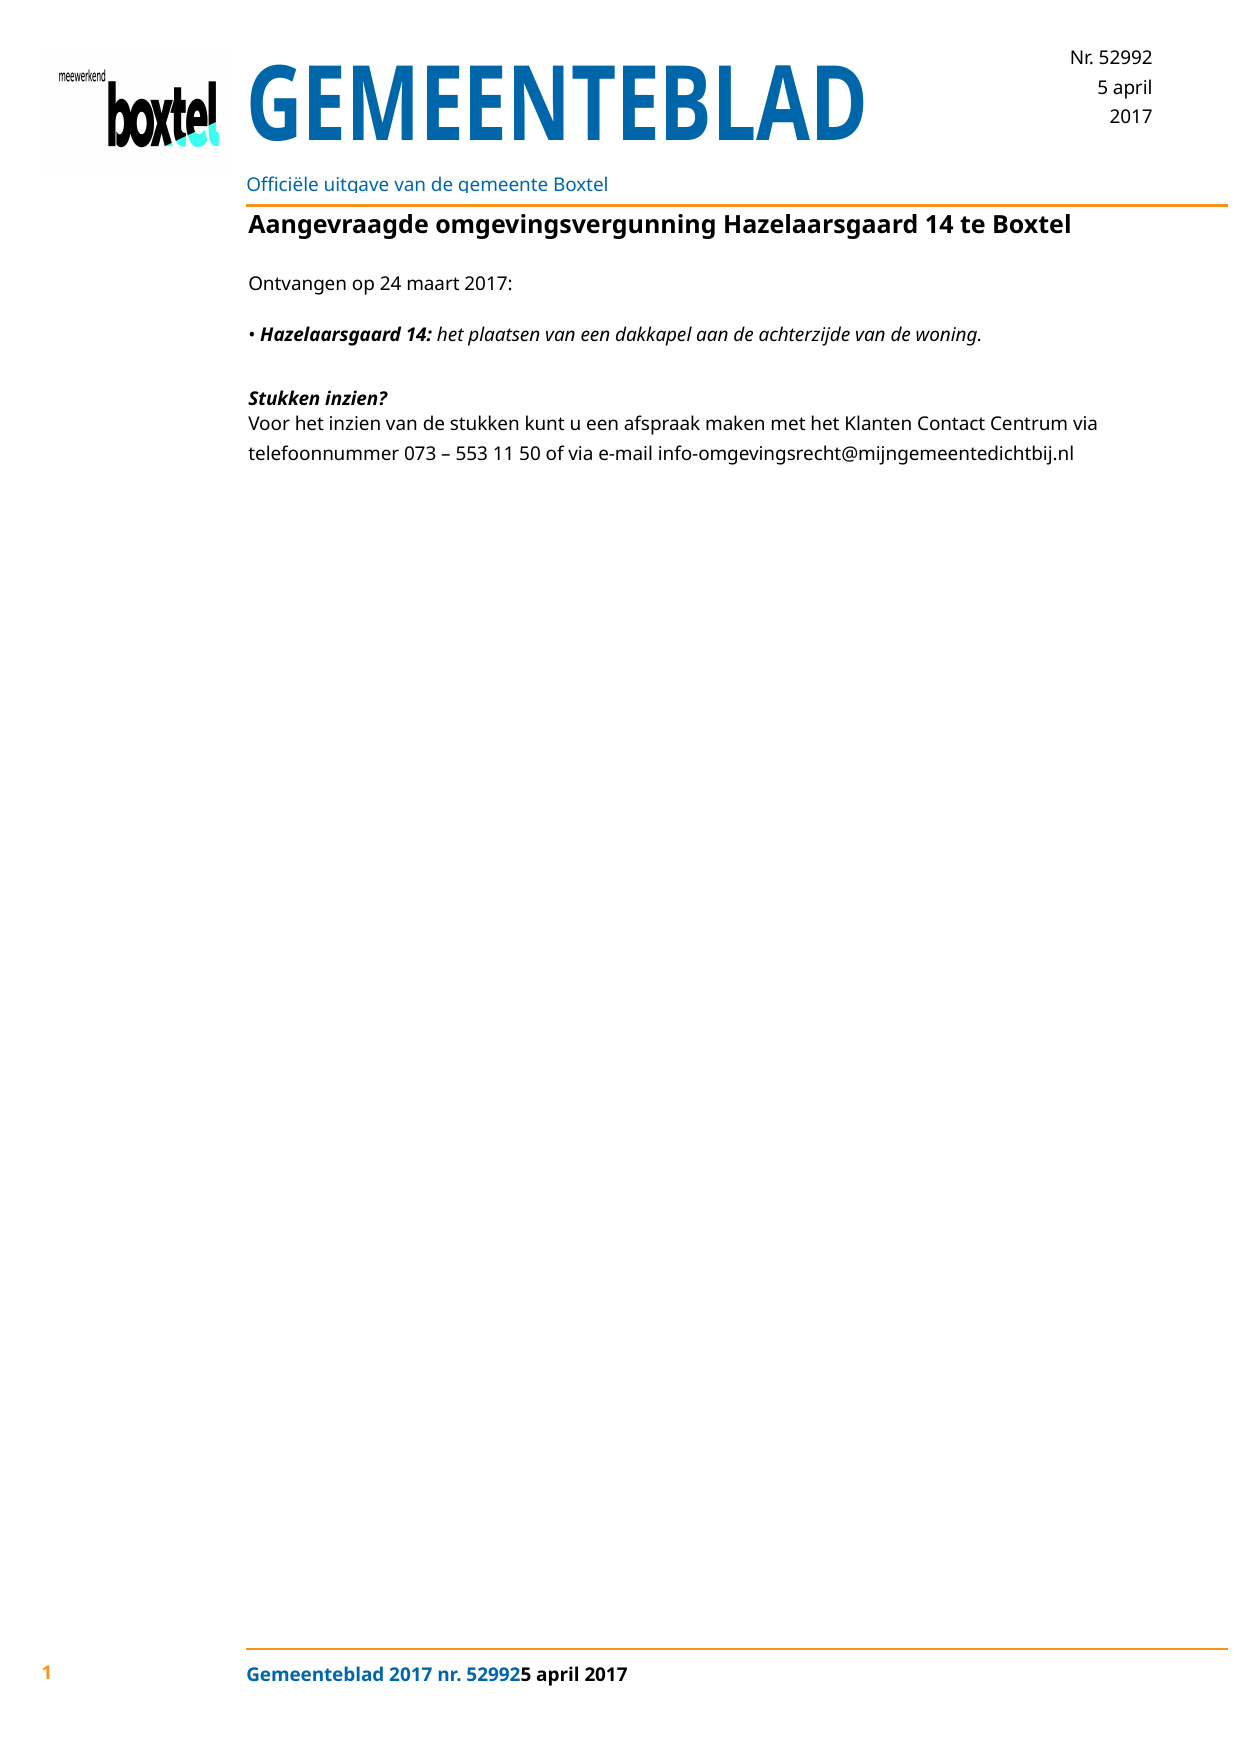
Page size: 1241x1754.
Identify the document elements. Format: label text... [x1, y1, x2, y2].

text • Hazelaarsgaard 14: het plaatsen van een dakkapel aan de achterzijde van de woning. [248, 321, 1152, 346]
text Voor het inzien van de stukken kunt u een afspraak maken met het Klanten Contact Centrum via telefoonnummer 073 – 553 11 50 of via e-mail info-omgevingsrecht@mijngemeentedichtbij.nl [248, 410, 1152, 466]
text Aangevraagde omgevingsvergunning Hazelaarsgaard 14 te Boxtel [248, 207, 1152, 241]
picture [41, 47, 231, 172]
text Stukken inzien? [248, 385, 1152, 410]
text Ontvangen op 24 maart 2017: [248, 270, 1152, 296]
